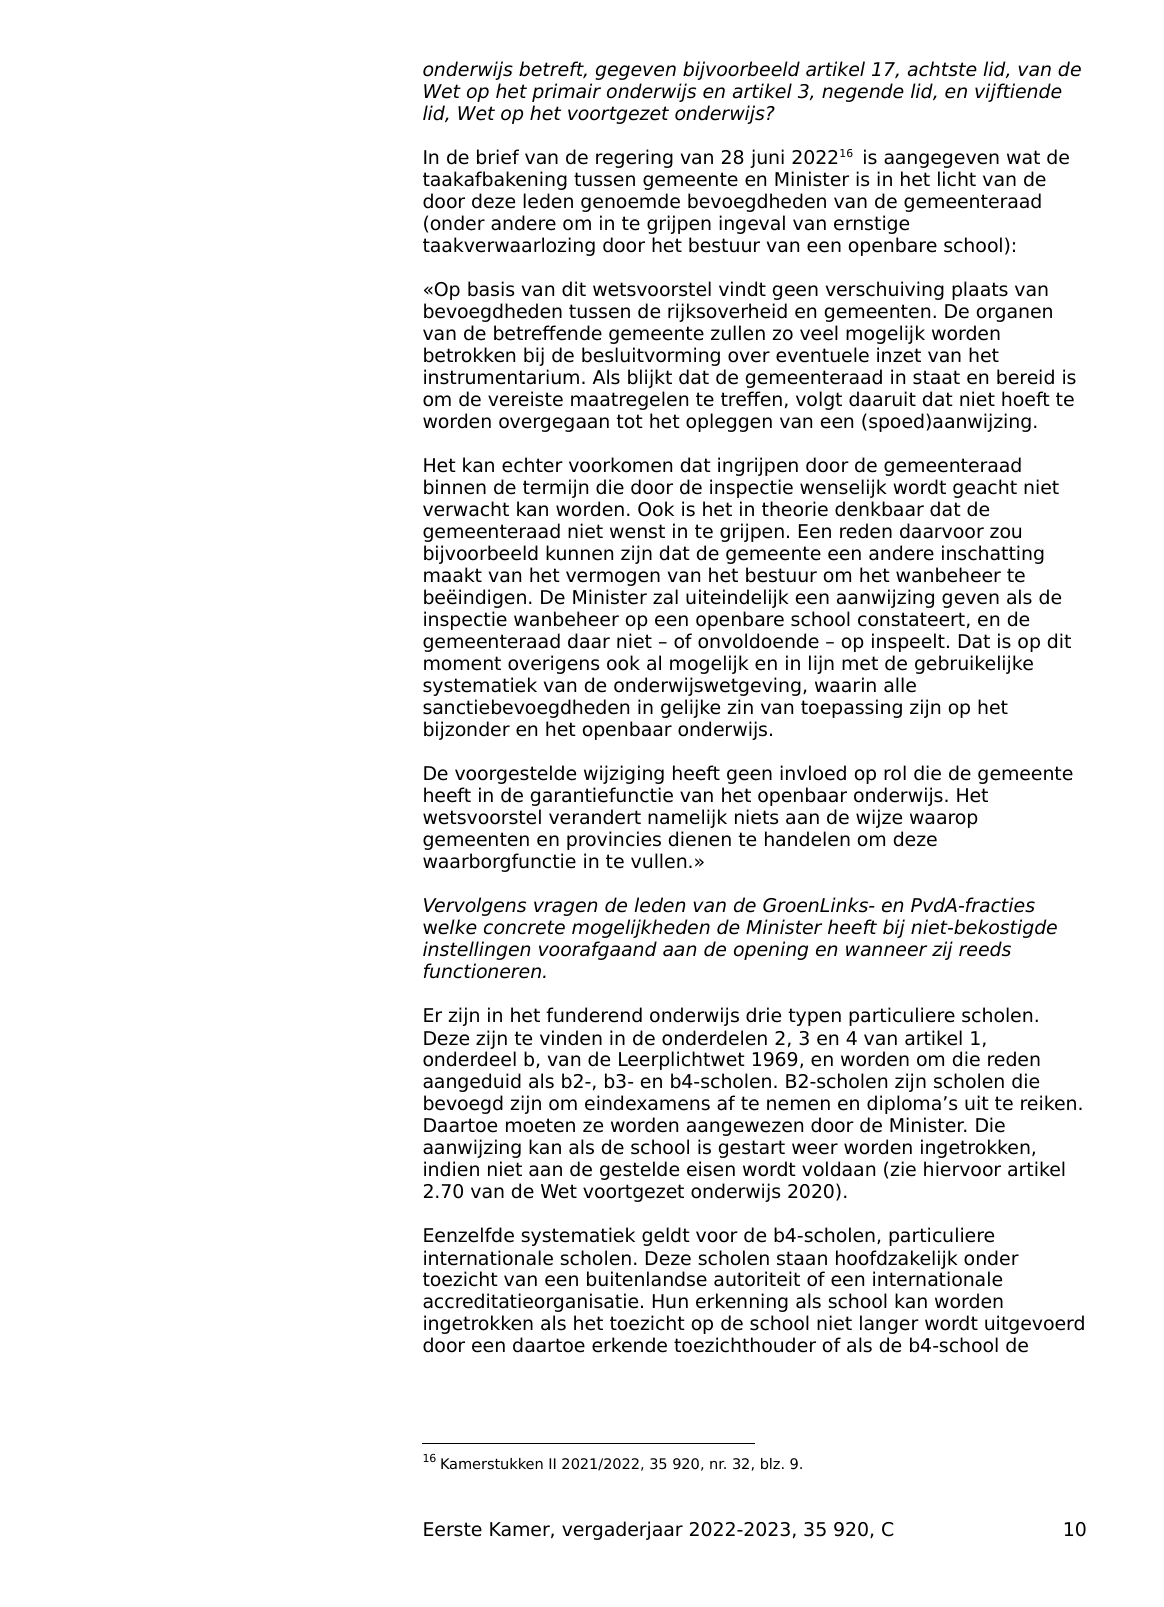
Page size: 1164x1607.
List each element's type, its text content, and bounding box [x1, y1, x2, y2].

text onderwijs betreft, gegeven bijvoorbeeld artikel 17, achtste lid, van de Wet op het primair onderwijs en artikel 3, negende lid, en vijftiende lid, Wet op het voortgezet onderwijs? [422, 59, 1087, 125]
text De voorgestelde wijziging heeft geen invloed op rol die de gemeente heeft in de garantiefunctie van het openbaar onderwijs. Het wetsvoorstel verandert namelijk niets aan de wijze waarop gemeenten en provincies dienen te handelen om deze waarborgfunctie in te vullen.» [422, 763, 1087, 873]
text Vervolgens vragen de leden van de GroenLinks- en PvdA-fracties welke concrete mogelijkheden de Minister heeft bij niet-bekostigde instellingen voorafgaand aan de opening en wanneer zij reeds functioneren. [422, 895, 1087, 983]
text «Op basis van dit wetsvoorstel vindt geen verschuiving plaats van bevoegdheden tussen de rijksoverheid en gemeenten. De organen van de betreffende gemeente zullen zo veel mogelijk worden betrokken bij de besluitvorming over eventuele inzet van het instrumentarium. Als blijkt dat de gemeenteraad in staat en bereid is om de vereiste maatregelen te treffen, volgt daaruit dat niet hoeft te worden overgegaan tot het opleggen van een (spoed)aanwijzing. [422, 279, 1087, 433]
text Eenzelfde systematiek geldt voor de b4-scholen, particuliere internationale scholen. Deze scholen staan hoofdzakelijk onder toezicht van een buitenlandse autoriteit of een internationale accreditatieorganisatie. Hun erkenning als school kan worden ingetrokken als het toezicht op de school niet langer wordt uitgevoerd door een daartoe erkende toezichthouder of als de b4-school de [422, 1225, 1087, 1357]
text In de brief van de regering van 28 juni 2022 is aangegeven wat de taakafbakening tussen gemeente en Minister is in het licht van de door deze leden genoemde bevoegdheden van de gemeenteraad (onder andere om in te grijpen ingeval van ernstige taakverwaarlozing door het bestuur van een openbare school): [422, 147, 1087, 257]
text Het kan echter voorkomen dat ingrijpen door de gemeenteraad binnen de termijn die door de inspectie wenselijk wordt geacht niet verwacht kan worden. Ook is het in theorie denkbaar dat de gemeenteraad niet wenst in te grijpen. Een reden daarvoor zou bijvoorbeeld kunnen zijn dat de gemeente een andere inschatting maakt van het vermogen van het bestuur om het wanbeheer te beëindigen. De Minister zal uiteindelijk een aanwijzing geven als de inspectie wanbeheer op een openbare school constateert, en de gemeenteraad daar niet – of onvoldoende – op inspeelt. Dat is op dit moment overigens ook al mogelijk en in lijn met de gebruikelijke systematiek van de onderwijswetgeving, waarin alle sanctiebevoegdheden in gelijke zin van toepassing zijn op het bijzonder en het openbaar onderwijs. [422, 455, 1087, 741]
text Er zijn in het funderend onderwijs drie typen particuliere scholen. Deze zijn te vinden in de onderdelen 2, 3 en 4 van artikel 1, onderdeel b, van de Leerplichtwet 1969, en worden om die reden aangeduid als b2-, b3- en b4-scholen. B2-scholen zijn scholen die bevoegd zijn om eindexamens af te nemen en diploma’s uit te reiken. Daartoe moeten ze worden aangewezen door de Minister. Die aanwijzing kan als de school is gestart weer worden ingetrokken, indien niet aan de gestelde eisen wordt voldaan (zie hiervoor artikel 2.70 van de Wet voortgezet onderwijs 2020). [422, 1005, 1087, 1203]
text Kamerstukken II 2021/2022, 35 920, nr. 32, blz. 9. [422, 1452, 1087, 1474]
